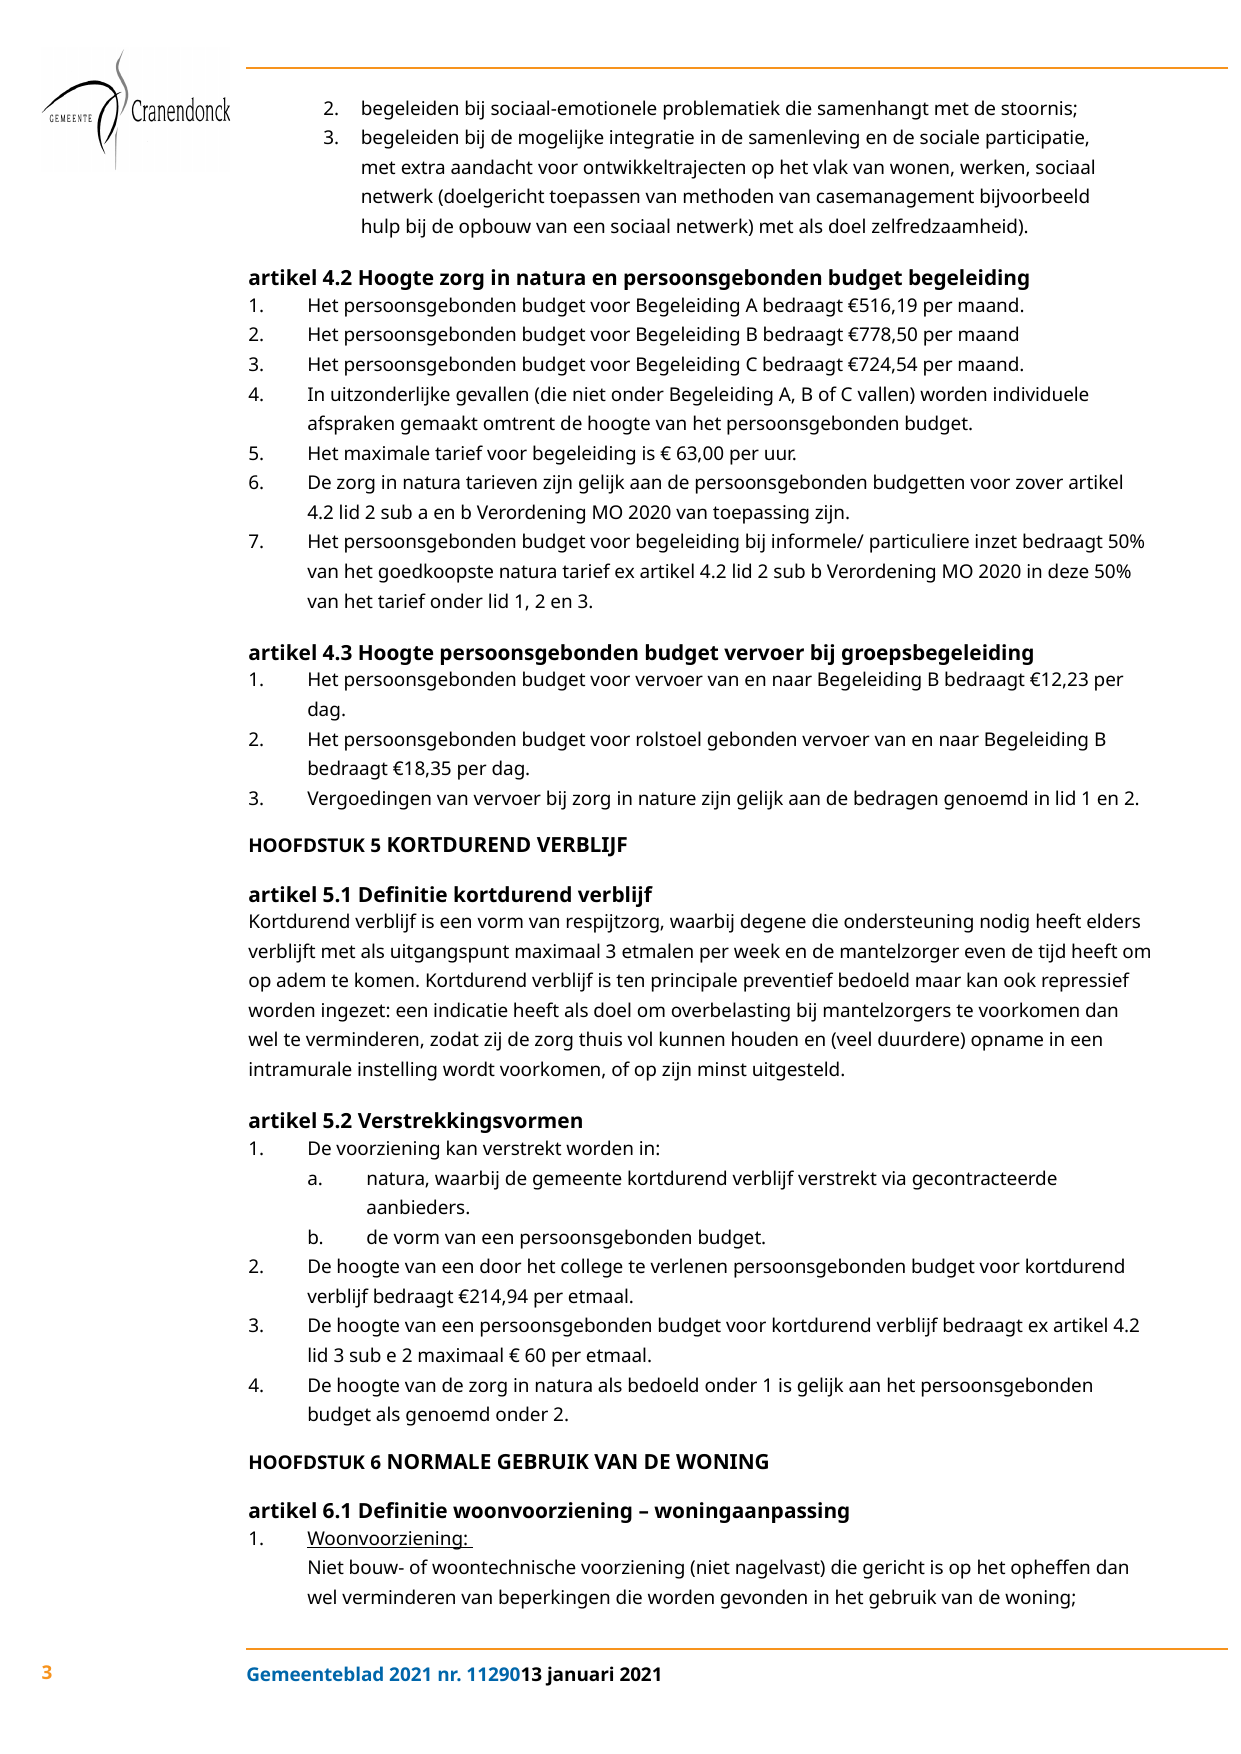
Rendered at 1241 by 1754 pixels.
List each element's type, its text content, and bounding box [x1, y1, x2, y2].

list met extra aandacht voor ontwikkeltrajecten op het vlak van wonen, werken, sociaal [323, 154, 1152, 180]
text Kortdurend verblijf is een vorm van respijtzorg, waarbij degene die ondersteuning nodig heeft elders verblijft met als uitgangspunt maximaal 3 etmalen per week en de mantelzorger even de tijd heeft om op adem te komen. Kortdurend verblijf is ten principale preventief bedoeld maar kan ook repressief worden ingezet: een indicatie heeft als doel om overbelasting bij mantelzorgers te voorkomen dan wel te verminderen, zodat zij de zorg thuis vol kunnen houden en (veel duurdere) opname in een intramurale instelling wordt voorkomen, of op zijn minst uitgesteld. [248, 908, 1152, 1082]
list In uitzonderlijke gevallen (die niet onder Begeleiding A, B of C vallen) worden individuele afspraken gemaakt omtrent de hoogte van het persoonsgebonden budget. [248, 381, 1152, 436]
list Woonvoorziening: [248, 1525, 1152, 1550]
list Het persoonsgebonden budget voor begeleiding bij informele/ particuliere inzet bedraagt 50% van het goedkoopste natura tarief ex artikel 4.2 lid 2 sub b Verordening MO 2020 in deze 50% van het tarief onder lid 1, 2 en 3. [248, 529, 1152, 613]
text artikel 5.1 Definitie kortdurend verblijf [248, 880, 1152, 908]
list De hoogte van de zorg in natura als bedoeld onder 1 is gelijk aan het persoonsgebonden budget als genoemd onder 2. [248, 1372, 1152, 1427]
picture [41, 47, 231, 172]
list Vergoedingen van vervoer bij zorg in nature zijn gelijk aan de bedragen genoemd in lid 1 en 2. [248, 785, 1152, 811]
list natura, waarbij de gemeente kortdurend verblijf verstrekt via gecontracteerde aanbieders. [307, 1165, 1152, 1220]
text artikel 4.2 Hoogte zorg in natura en persoonsgebonden budget begeleiding [248, 263, 1152, 292]
list Het persoonsgebonden budget voor rolstoel gebonden vervoer van en naar Begeleiding B bedraagt €18,35 per dag. [248, 726, 1152, 781]
text HOOFDSTUK 5 KORTDUREND VERBLIJF [248, 831, 1152, 859]
list De voorziening kan verstrekt worden in: [248, 1135, 1152, 1161]
list hulp bij de opbouw van een sociaal netwerk) met als doel zelfredzaamheid). [323, 213, 1152, 239]
list begeleiden bij de mogelijke integratie in de samenleving en de sociale participatie, [323, 124, 1152, 150]
list Het persoonsgebonden budget voor Begeleiding A bedraagt €516,19 per maand. [248, 292, 1152, 318]
text artikel 6.1 Definitie woonvoorziening – woningaanpassing [248, 1496, 1152, 1525]
list Het persoonsgebonden budget voor Begeleiding B bedraagt €778,50 per maand [248, 322, 1152, 347]
list De hoogte van een persoonsgebonden budget voor kortdurend verblijf bedraagt ex artikel 4.2 lid 3 sub e 2 maximaal € 60 per etmaal. [248, 1313, 1152, 1368]
list netwerk (doelgericht toepassen van methoden van casemanagement bijvoorbeeld [323, 183, 1152, 209]
list Niet bouw- of woontechnische voorziening (niet nagelvast) die gericht is op het opheffen dan wel verminderen van beperkingen die worden gevonden in het gebruik van de woning; [248, 1554, 1152, 1609]
list begeleiden bij sociaal-emotionele problematiek die samenhangt met de stoornis; [323, 95, 1152, 121]
list Het persoonsgebonden budget voor vervoer van en naar Begeleiding B bedraagt €12,23 per dag. [248, 667, 1152, 722]
list de vorm van een persoonsgebonden budget. [307, 1224, 1152, 1249]
text artikel 4.3 Hoogte persoonsgebonden budget vervoer bij groepsbegeleiding [248, 638, 1152, 667]
text HOOFDSTUK 6 NORMALE GEBRUIK VAN DE WONING [248, 1447, 1152, 1475]
list De hoogte van een door het college te verlenen persoonsgebonden budget voor kortdurend verblijf bedraagt €214,94 per etmaal. [248, 1253, 1152, 1309]
text artikel 5.2 Verstrekkingsvormen [248, 1107, 1152, 1135]
list De zorg in natura tarieven zijn gelijk aan de persoonsgebonden budgetten voor zover artikel 4.2 lid 2 sub a en b Verordening MO 2020 van toepassing zijn. [248, 469, 1152, 525]
list Het maximale tarief voor begeleiding is € 63,00 per uur. [248, 440, 1152, 466]
list Het persoonsgebonden budget voor Begeleiding C bedraagt €724,54 per maand. [248, 351, 1152, 377]
